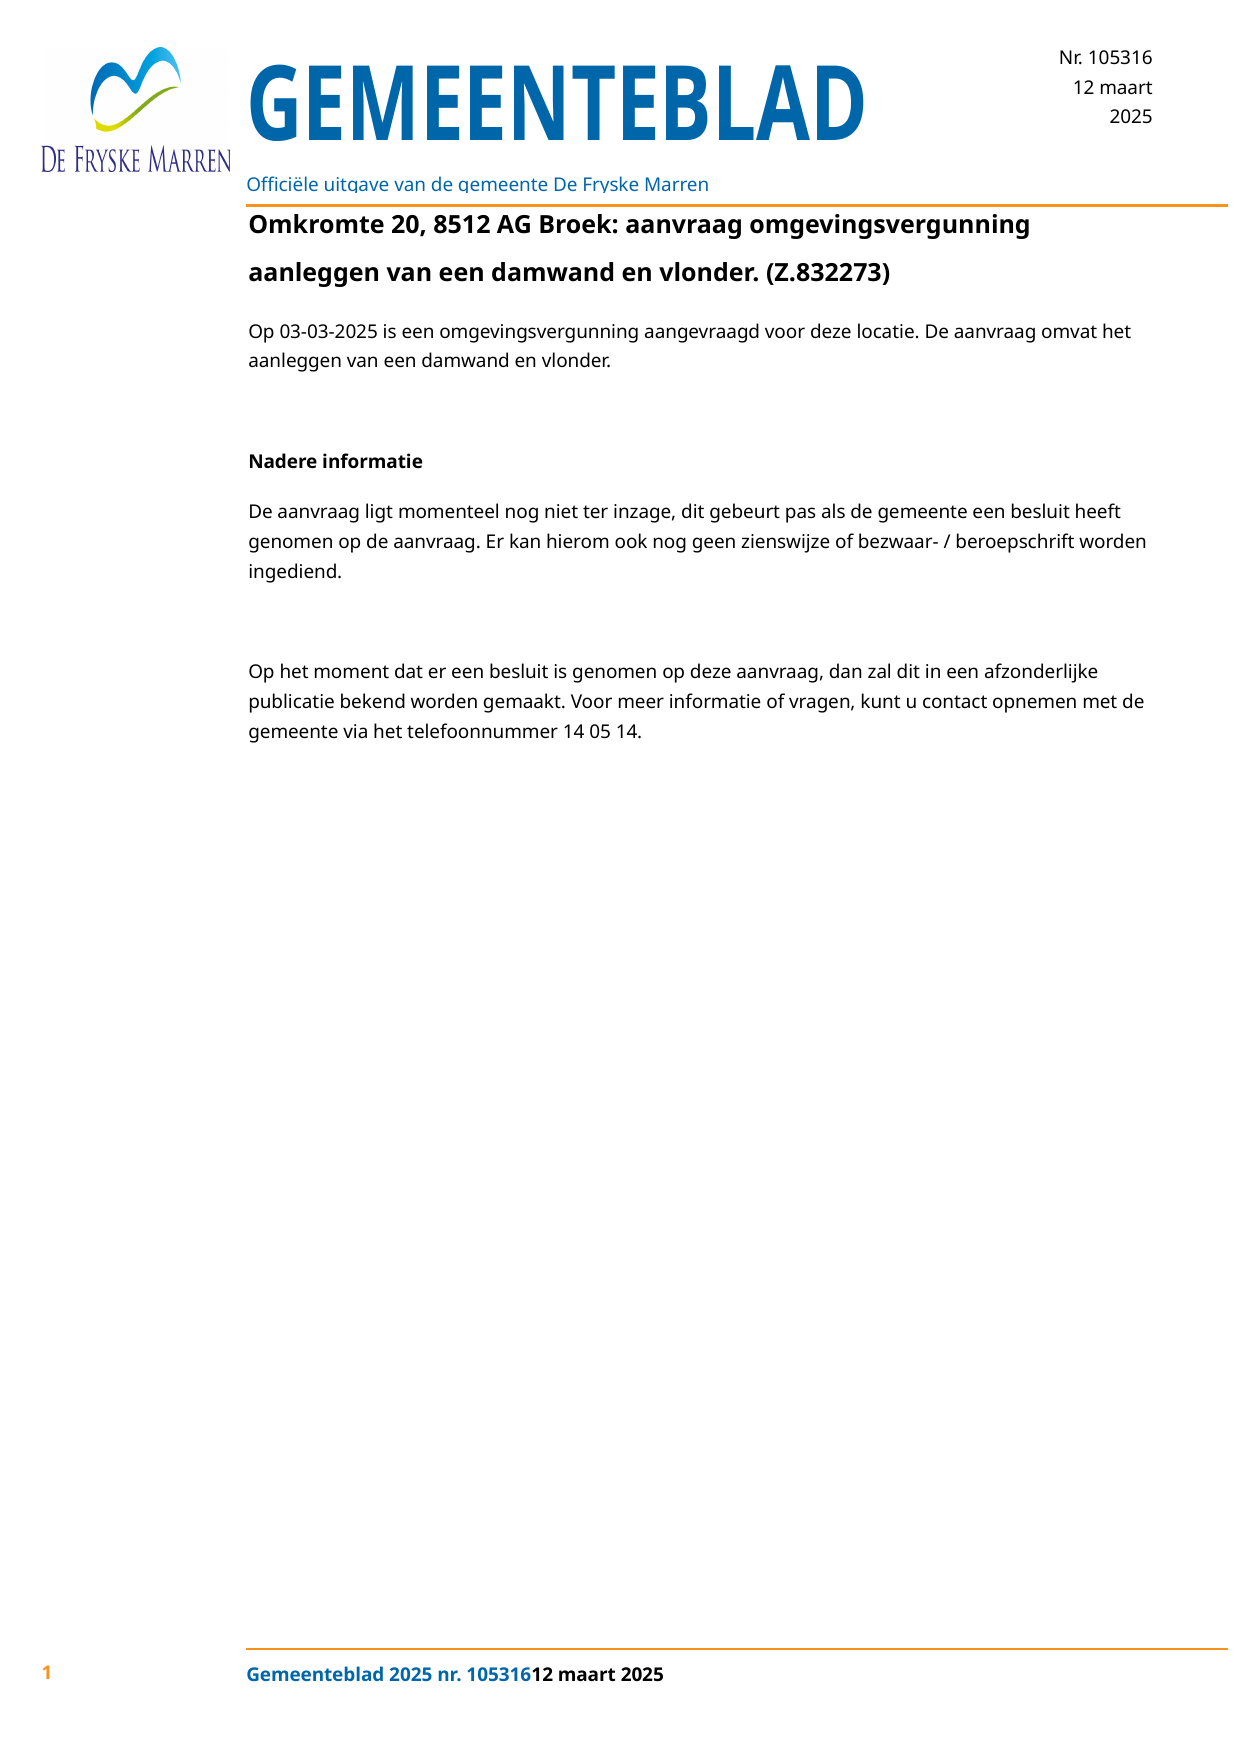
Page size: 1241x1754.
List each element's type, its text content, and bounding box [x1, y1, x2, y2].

text Op het moment dat er een besluit is genomen op deze aanvraag, dan zal dit in een afzonderlijke publicatie bekend worden gemaakt. Voor meer informatie of vragen, kunt u contact opnemen met de gemeente via het telefoonnummer 14 05 14. [248, 659, 1152, 744]
text Omkromte 20, 8512 AG Broek: aanvraag omgevingsvergunning aanleggen van een damwand en vlonder. (Z.832273) [248, 207, 1152, 288]
text Nadere informatie [248, 448, 1152, 474]
text Op 03-03-2025 is een omgevingsvergunning aangevraagd voor deze locatie. De aanvraag omvat het aanleggen van een damwand en vlonder. [248, 318, 1152, 373]
picture [41, 47, 231, 172]
text De aanvraag ligt momenteel nog niet ter inzage, dit gebeurt pas als de gemeente een besluit heeft genomen op de aanvraag. Er kan hierom ook nog geen zienswijze of bezwaar- / beroepschrift worden ingediend. [248, 499, 1152, 584]
